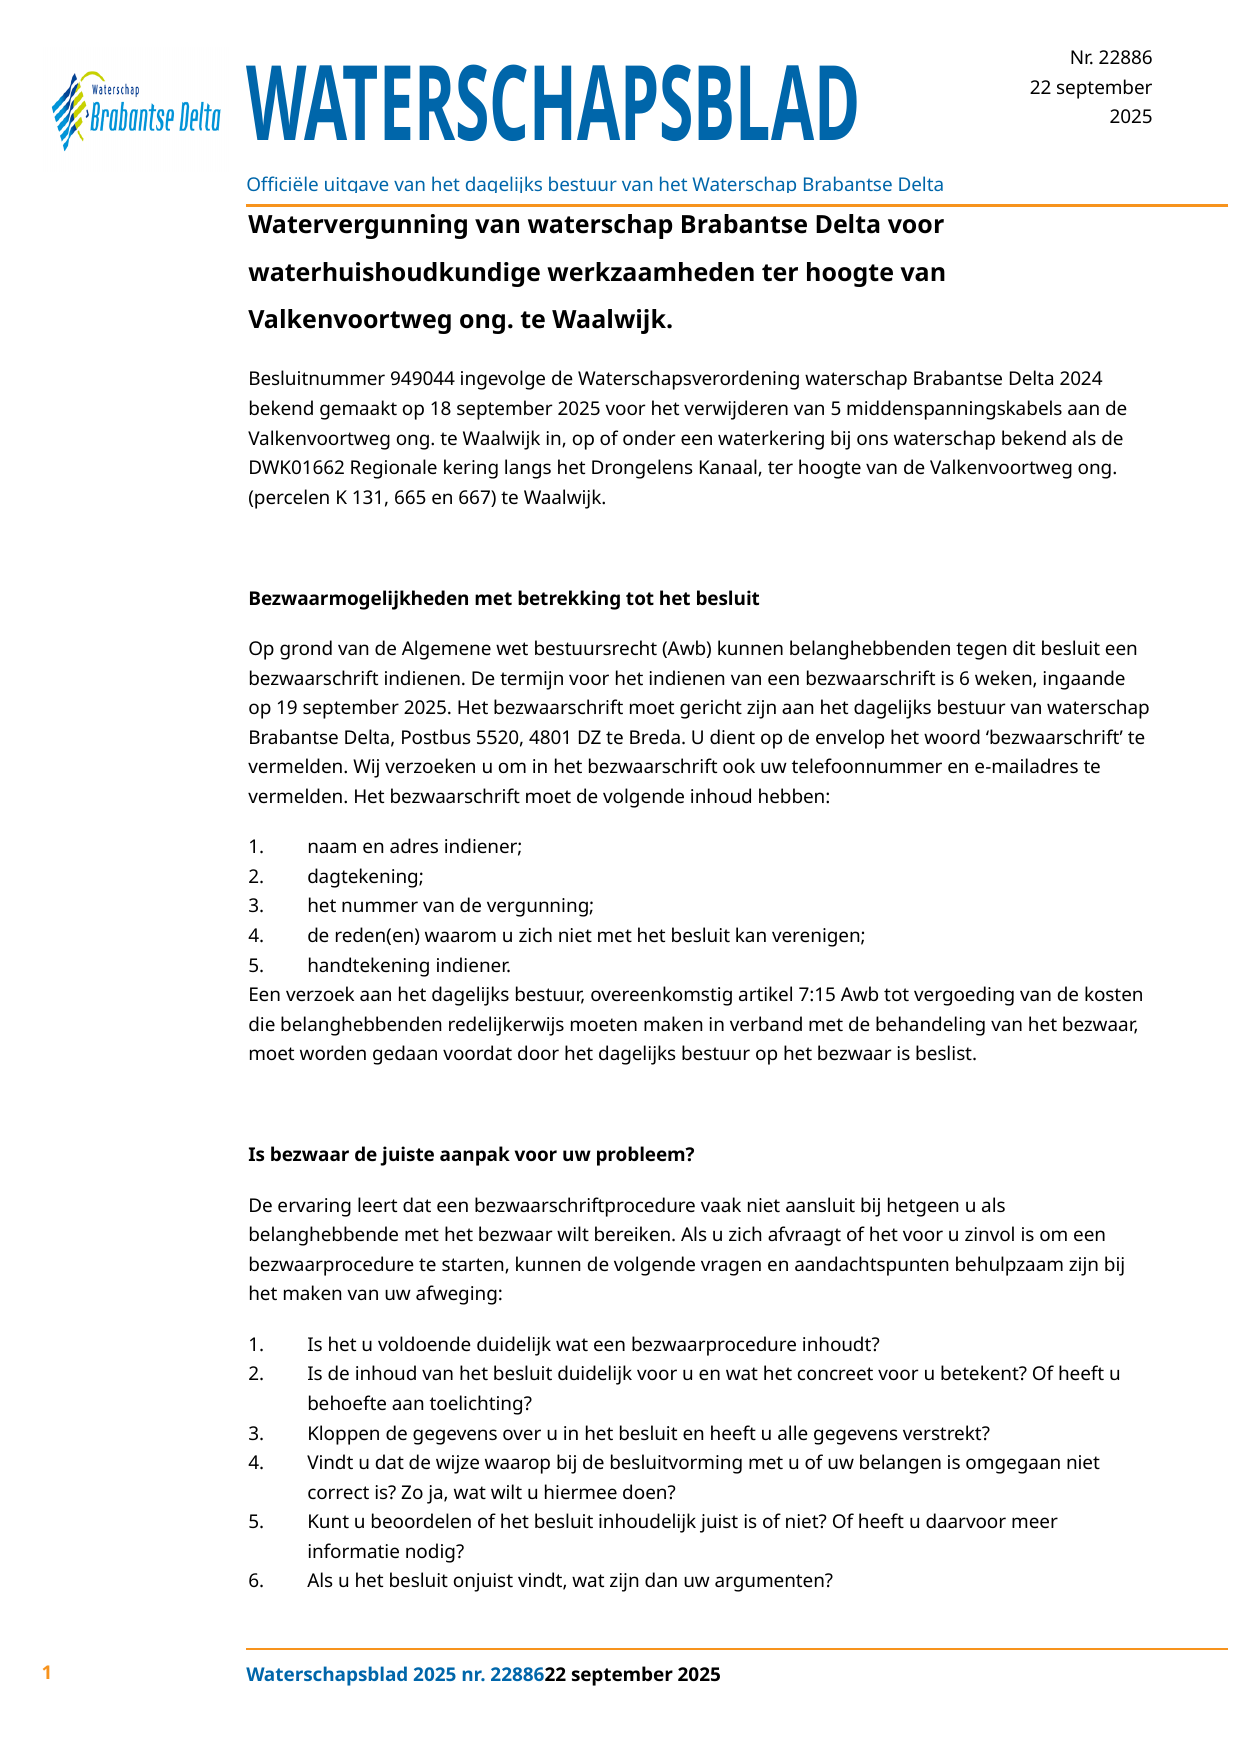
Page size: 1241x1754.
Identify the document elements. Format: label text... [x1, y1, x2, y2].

list het nummer van de vergunning; [248, 893, 1152, 918]
list handtekening indiener. [248, 952, 1152, 977]
list Is het u voldoende duidelijk wat een bezwaarprocedure inhoudt? [248, 1331, 1152, 1357]
text Bezwaarmogelijkheden met betrekking tot het besluit [248, 585, 1152, 610]
list de reden(en) waarom u zich niet met het besluit kan verenigen; [248, 922, 1152, 948]
list naam en adres indiener; [248, 833, 1152, 859]
text Een verzoek aan het dagelijks bestuur, overeenkomstig artikel 7:15 Awb tot vergoeding van de kosten die belanghebbenden redelijkerwijs moeten maken in verband met de behandeling van het bezwaar, moet worden gedaan voordat door het dagelijks bestuur op het bezwaar is beslist. [248, 981, 1152, 1066]
list Als u het besluit onjuist vindt, wat zijn dan uw argumenten? [248, 1568, 1152, 1593]
list dagtekening; [248, 863, 1152, 889]
list Is de inhoud van het besluit duidelijk voor u en wat het concreet voor u betekent? Of heeft u behoefte aan toelichting? [248, 1361, 1152, 1416]
text De ervaring leert dat een bezwaarschriftprocedure vaak niet aansluit bij hetgeen u als belanghebbende met het bezwaar wilt bereiken. Als u zich afvraagt of het voor u zinvol is om een bezwaarprocedure te starten, kunnen de volgende vragen en aandachtspunten behulpzaam zijn bij het maken van uw afweging: [248, 1192, 1152, 1306]
text Watervergunning van waterschap Brabantse Delta voor waterhuishoudkundige werkzaamheden ter hoogte van Valkenvoortweg ong. te Waalwijk. [248, 207, 1152, 336]
list Kloppen de gegevens over u in het besluit en heeft u alle gegevens verstrekt? [248, 1420, 1152, 1445]
text Op grond van de Algemene wet bestuursrecht (Awb) kunnen belanghebbenden tegen dit besluit een bezwaarschrift indienen. De termijn voor het indienen van een bezwaarschrift is 6 weken, ingaande op 19 september 2025. Het bezwaarschrift moet gericht zijn aan het dagelijks bestuur van waterschap Brabantse Delta, Postbus 5520, 4801 DZ te Breda. U dient op de envelop het woord ‘bezwaarschrift’ te vermelden. Wij verzoeken u om in het bezwaarschrift ook uw telefoonnummer en e‑mailadres te vermelden. Het bezwaarschrift moet de volgende inhoud hebben: [248, 635, 1152, 809]
picture [41, 47, 231, 172]
text Besluitnummer 949044 ingevolge de Waterschapsverordening waterschap Brabantse Delta 2024 bekend gemaakt op 18 september 2025 voor het verwijderen van 5 middenspanningskabels aan de Valkenvoortweg ong. te Waalwijk in, op of onder een waterkering bij ons waterschap bekend als de DWK01662 Regionale kering langs het Drongelens Kanaal, ter hoogte van de Valkenvoortweg ong. (percelen K 131, 665 en 667) te Waalwijk. [248, 366, 1152, 509]
list Vindt u dat de wijze waarop bij de besluitvorming met u of uw belangen is omgegaan niet correct is? Zo ja, wat wilt u hiermee doen? [248, 1449, 1152, 1504]
text Is bezwaar de juiste aanpak voor uw probleem? [248, 1141, 1152, 1167]
list Kunt u beoordelen of het besluit inhoudelijk juist is of niet? Of heeft u daarvoor meer informatie nodig? [248, 1508, 1152, 1564]
